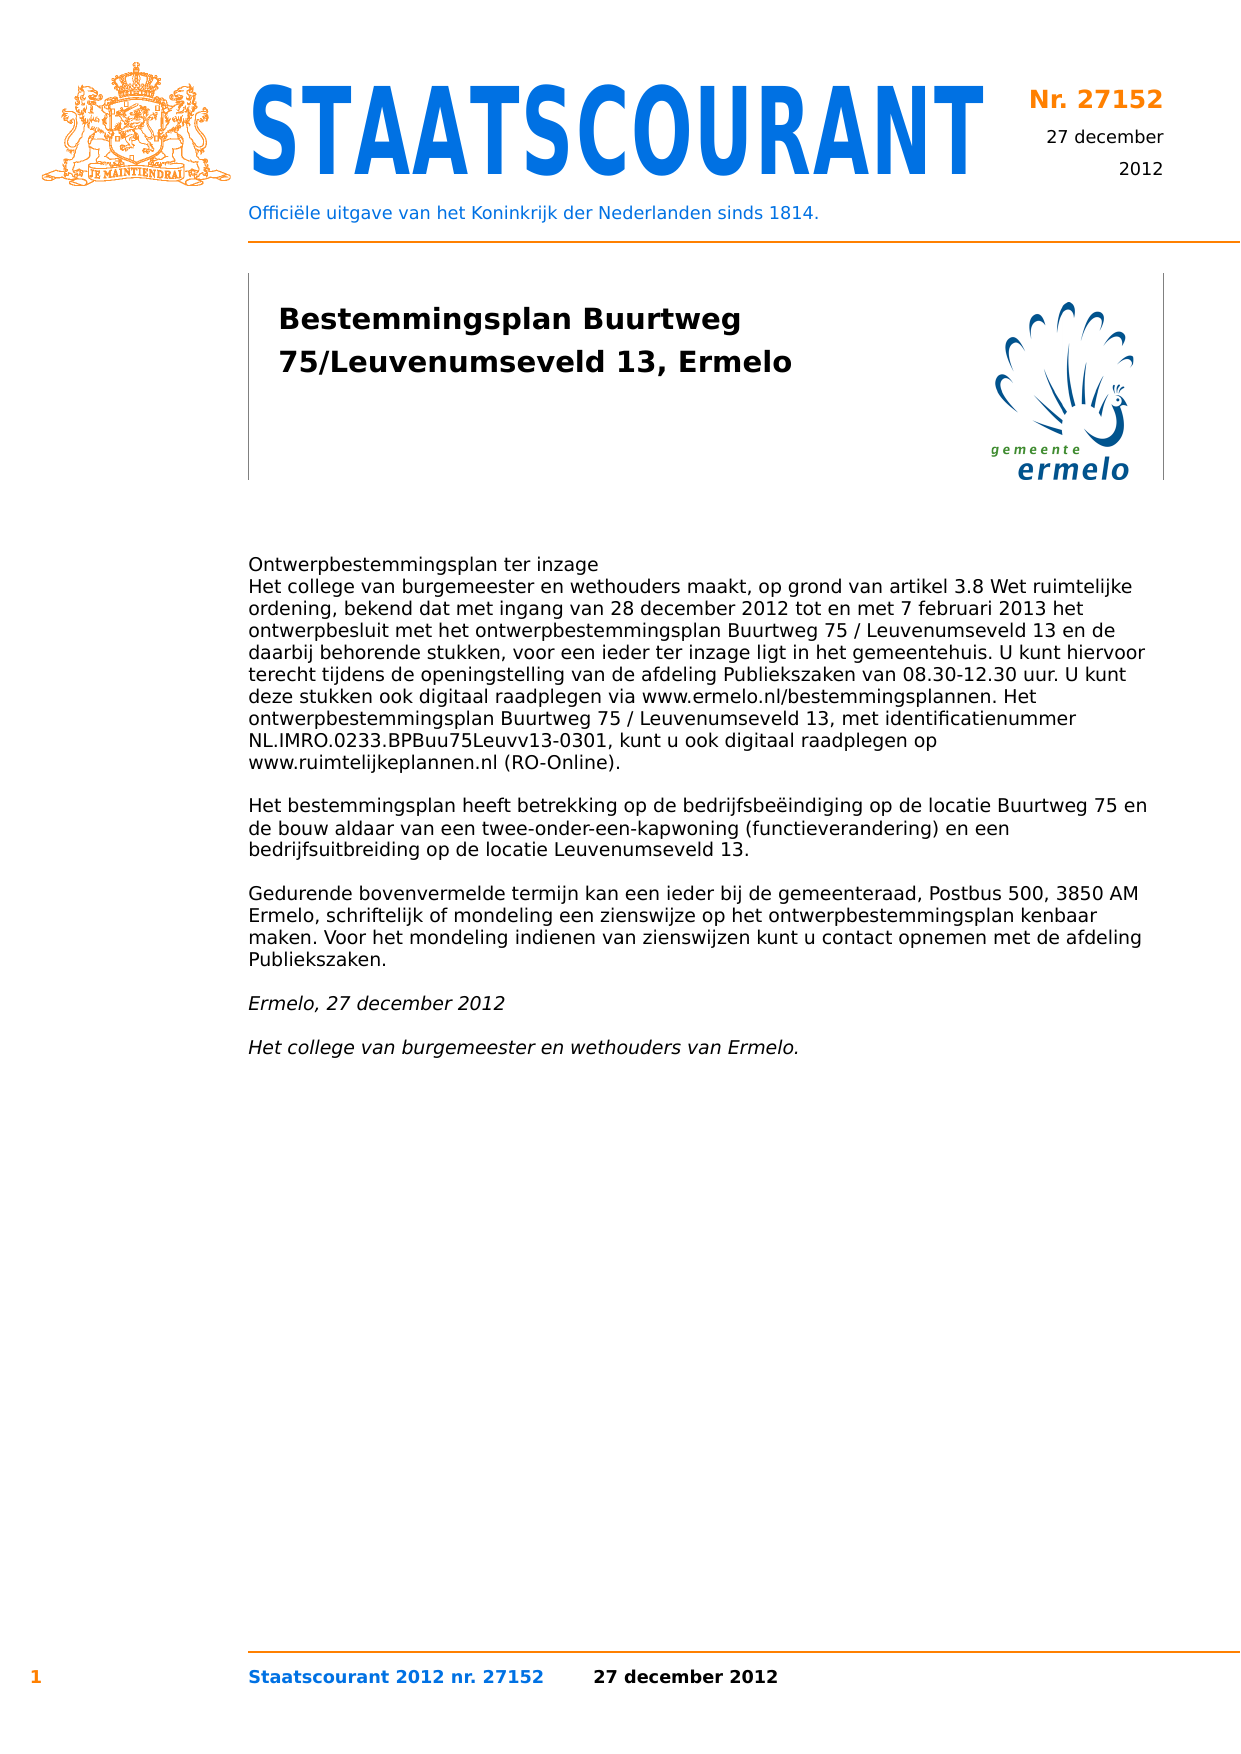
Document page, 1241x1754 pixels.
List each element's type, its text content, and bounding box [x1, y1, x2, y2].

text Het college van burgemeester en wethouders van Ermelo. [248, 1037, 1163, 1059]
table_cell Officiële uitgave van het Koninkrijk der Nederlanden sinds 1814. [248, 203, 1240, 241]
table_cell 27 december [998, 121, 1240, 153]
text Gedurende bovenvermelde termijn kan een ieder bij de gemeenteraad, Postbus 500, 3850 AM Ermelo, schriftelijk of mondeling een zienswijze op het ontwerpbestemmingsplan kenbaar maken. Voor het mondeling indienen van zienswijzen kunt u contact opnemen met de afdeling Publiekszaken. [248, 883, 1163, 971]
picture [41, 62, 231, 186]
table_header Nr. 27152 [998, 62, 1240, 121]
picture [991, 302, 1134, 480]
table_header [25, 62, 248, 241]
text Het bestemmingsplan heeft betrekking op de bedrijfsbeëindiging op de locatie Buurtweg 75 en de bouw aldaar van een twee-onder-een-kapwoning (functieverandering) en een bedrijfsuitbreiding op de locatie Leuvenumseveld 13. [248, 795, 1163, 861]
subtitle Bestemmingsplan Buurtweg 75/Leuvenumseveld 13, Ermelo [249, 273, 1163, 480]
text Ontwerpbestemmingsplan ter inzage [248, 554, 1163, 576]
table_header STAATSCOURANT [248, 62, 998, 203]
text Ermelo, 27 december 2012 [248, 993, 1163, 1015]
text Het college van burgemeester en wethouders maakt, op grond van artikel 3.8 Wet ruimtelijke ordening, bekend dat met ingang van 28 december 2012 tot en met 7 februari 2013 het ontwerpbesluit met het ontwerpbestemmingsplan Buurtweg 75 / Leuvenumseveld 13 en de daarbij behorende stukken, voor een ieder ter inzage ligt in het gemeentehuis. U kunt hiervoor terecht tijdens de openingstelling van de afdeling Publiekszaken van 08.30-12.30 uur. U kunt deze stukken ook digitaal raadplegen via www.ermelo.nl/bestemmingsplannen. Het ontwerpbestemmingsplan Buurtweg 75 / Leuvenumseveld 13, met identificatienummer NL.IMRO.0233.BPBuu75Leuvv13-0301, kunt u ook digitaal raadplegen op www.ruimtelijkeplannen.nl (RO-Online). [248, 576, 1163, 773]
table_cell 2012 [998, 153, 1240, 203]
